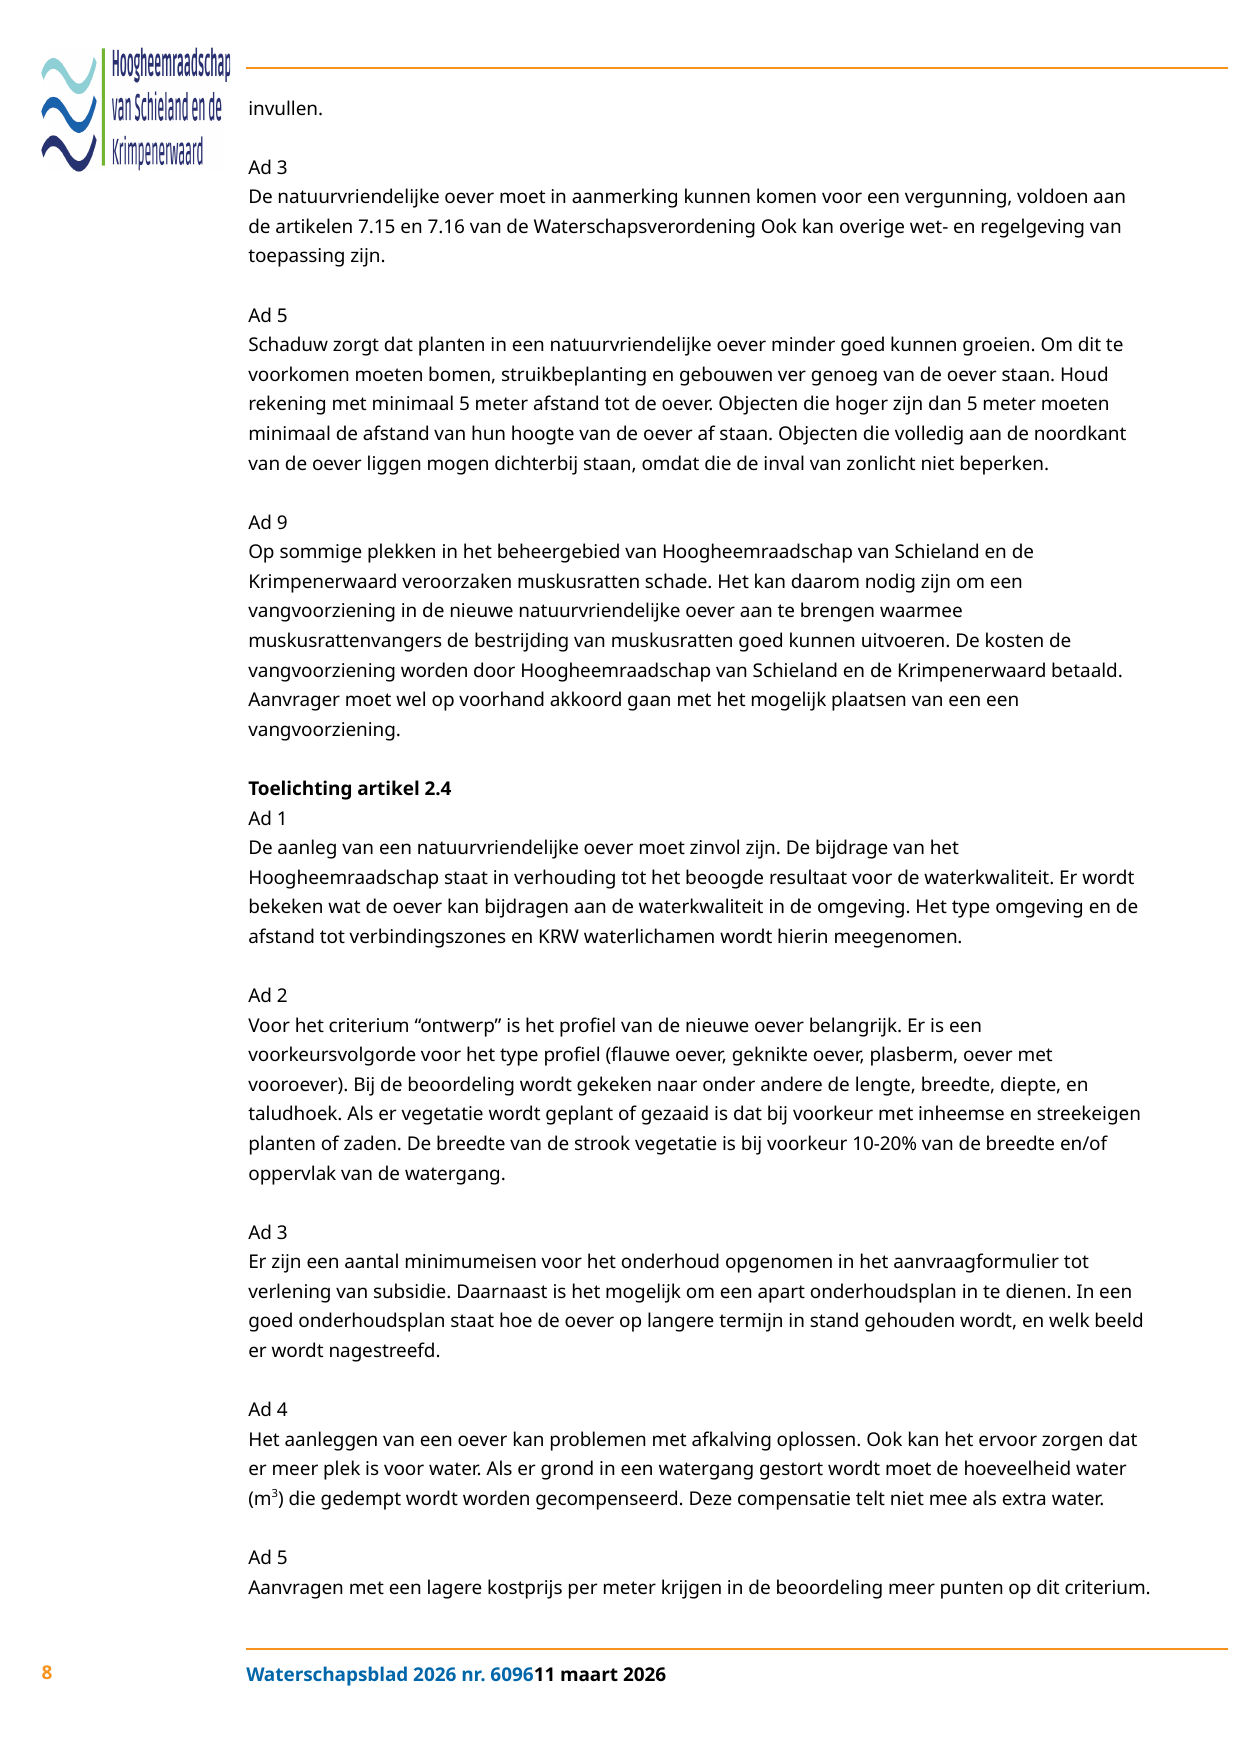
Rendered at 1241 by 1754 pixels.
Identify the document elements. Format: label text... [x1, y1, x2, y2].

text Ad 3 [248, 154, 1152, 180]
text Op sommige plekken in het beheergebied van Hoogheemraadschap van Schieland en de Krimpenerwaard veroorzaken muskusratten schade. Het kan daarom nodig zijn om een vangvoorziening in de nieuwe natuurvriendelijke oever aan te brengen waarmee muskusrattenvangers de bestrijding van muskusratten goed kunnen uitvoeren. De kosten de vangvoorziening worden door Hoogheemraadschap van Schieland en de Krimpenerwaard betaald. Aanvrager moet wel op voorhand akkoord gaan met het mogelijk plaatsen van een een vangvoorziening. [248, 538, 1152, 742]
text Het aanleggen van een oever kan problemen met afkalving oplossen. Ook kan het ervoor zorgen dat er meer plek is voor water. Als er grond in een watergang gestort wordt moet de hoeveelheid water (m3) die gedempt wordt worden gecompenseerd. Deze compensatie telt niet mee als extra water. [248, 1426, 1152, 1511]
text Voor het criterium “ontwerp” is het profiel van de nieuwe oever belangrijk. Er is een voorkeursvolgorde voor het type profiel (flauwe oever, geknikte oever, plasberm, oever met vooroever). Bij de beoordeling wordt gekeken naar onder andere de lengte, breedte, diepte, en taludhoek. Als er vegetatie wordt geplant of gezaaid is dat bij voorkeur met inheemse en streekeigen planten of zaden. De breedte van de strook vegetatie is bij voorkeur 10-20% van de breedte en/of oppervlak van de watergang. [248, 1012, 1152, 1186]
text Ad 9 [248, 509, 1152, 535]
picture [41, 47, 231, 172]
text De natuurvriendelijke oever moet in aanmerking kunnen komen voor een vergunning, voldoen aan de artikelen 7.15 en 7.16 van de Waterschapsverordening Ook kan overige wet- en regelgeving van toepassing zijn. [248, 183, 1152, 268]
text Ad 1 [248, 805, 1152, 831]
text De aanleg van een natuurvriendelijke oever moet zinvol zijn. De bijdrage van het Hoogheemraadschap staat in verhouding tot het beoogde resultaat voor de waterkwaliteit. Er wordt bekeken wat de oever kan bijdragen aan de waterkwaliteit in de omgeving. Het type omgeving en de afstand tot verbindingszones en KRW waterlichamen wordt hierin meegenomen. [248, 834, 1152, 949]
text invullen. [248, 95, 1152, 121]
text Ad 5 [248, 1544, 1152, 1570]
text Aanvragen met een lagere kostprijs per meter krijgen in de beoordeling meer punten op dit criterium. [248, 1574, 1152, 1600]
text Er zijn een aantal minimumeisen voor het onderhoud opgenomen in het aanvraagformulier tot verlening van subsidie. Daarnaast is het mogelijk om een apart onderhoudsplan in te dienen. In een goed onderhoudsplan staat hoe de oever op langere termijn in stand gehouden wordt, en welk beeld er wordt nagestreefd. [248, 1248, 1152, 1363]
text Ad 4 [248, 1396, 1152, 1422]
text Ad 2 [248, 982, 1152, 1008]
text Schaduw zorgt dat planten in een natuurvriendelijke oever minder goed kunnen groeien. Om dit te voorkomen moeten bomen, struikbeplanting en gebouwen ver genoeg van de oever staan. Houd rekening met minimaal 5 meter afstand tot de oever. Objecten die hoger zijn dan 5 meter moeten minimaal de afstand van hun hoogte van de oever af staan. Objecten die volledig aan de noordkant van de oever liggen mogen dichterbij staan, omdat die de inval van zonlicht niet beperken. [248, 331, 1152, 476]
text Toelichting artikel 2.4 [248, 775, 1152, 801]
text Ad 3 [248, 1219, 1152, 1245]
text Ad 5 [248, 302, 1152, 328]
